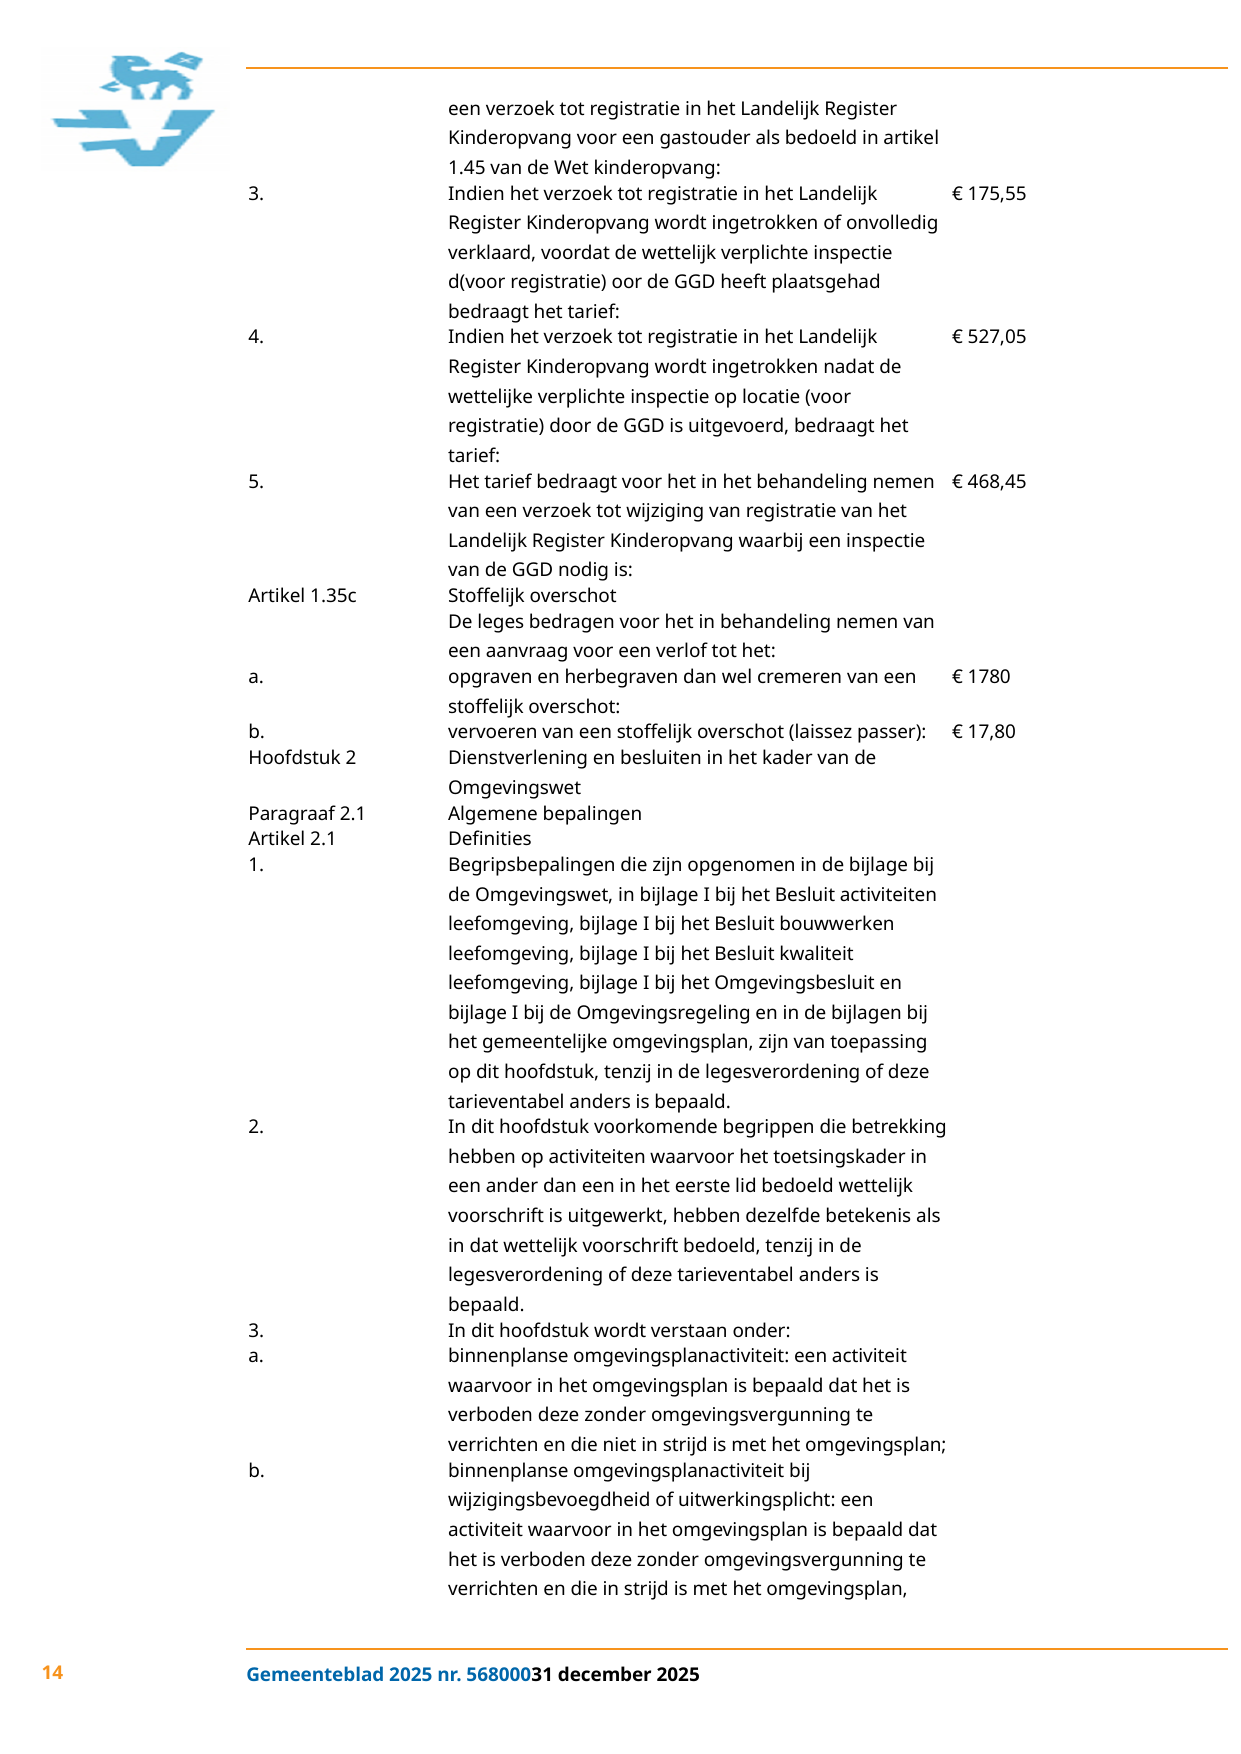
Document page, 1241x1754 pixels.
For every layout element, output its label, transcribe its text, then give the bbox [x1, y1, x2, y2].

table_cell Indien het verzoek tot registratie in het Landelijk Register Kinderopvang wordt ingetrokken nadat de wettelijke verplichte inspectie op locatie (voor registratie) door de GGD is uitgevoerd, bedraagt het tarief: [448, 324, 952, 468]
table_cell Begripsbepalingen die zijn opgenomen in de bijlage bij de Omgevingswet, in bijlage I bij het Besluit activiteiten leefomgeving, bijlage I bij het Besluit bouwwerken leefomgeving, bijlage I bij het Besluit kwaliteit leefomgeving, bijlage I bij het Omgevingsbesluit en bijlage I bij de Omgevingsregeling en in de bijlagen bij het gemeentelijke omgevingsplan, zijn van toepassing op dit hoofdstuk, tenzij in de legesverordening of deze tarieventabel anders is bepaald. [448, 851, 952, 1113]
table_cell a. [248, 1343, 448, 1457]
table_cell Artikel 1.35c [248, 582, 448, 608]
table_cell 4. [248, 324, 448, 468]
table_cell b. [248, 719, 448, 744]
table_cell [952, 1343, 1152, 1457]
table_cell Dienstverlening en besluiten in het kader van de Omgevingswet [448, 744, 952, 800]
table_cell Het tarief bedraagt voor het in het behandeling nemen van een verzoek tot wijziging van registratie van het Landelijk Register Kinderopvang waarbij een inspectie van de GGD nodig is: [448, 468, 952, 582]
table_cell [248, 608, 448, 663]
table_cell [952, 95, 1152, 180]
table_cell € 527,05 [952, 324, 1152, 468]
table_cell [952, 851, 1152, 1113]
table_cell [952, 1317, 1152, 1342]
table_cell opgraven en herbegraven dan wel cremeren van een stoffelijk overschot: [448, 663, 952, 719]
table_cell [952, 608, 1152, 663]
table_cell [952, 744, 1152, 800]
table_cell De leges bedragen voor het in behandeling nemen van een aanvraag voor een verlof tot het: [448, 608, 952, 663]
table_cell [952, 800, 1152, 825]
table_cell Algemene bepalingen [448, 800, 952, 825]
table_cell 2. [248, 1114, 448, 1317]
table_cell 3. [248, 180, 448, 324]
table_cell Artikel 2.1 [248, 825, 448, 851]
table_cell [952, 1114, 1152, 1317]
table_cell Definities [448, 825, 952, 851]
table_cell Paragraaf 2.1 [248, 800, 448, 825]
table_cell [952, 1457, 1152, 1601]
table_cell [248, 95, 448, 180]
table_cell vervoeren van een stoffelijk overschot (laissez passer): [448, 719, 952, 744]
picture [41, 47, 231, 172]
table_cell binnenplanse omgevingsplanactiviteit bij wijzigingsbevoegdheid of uitwerkingsplicht: een activiteit waarvoor in het omgevingsplan is bepaald dat het is verboden deze zonder omgevingsvergunning te verrichten en die in strijd is met het omgevingsplan, [448, 1457, 952, 1601]
table_cell binnenplanse omgevingsplanactiviteit: een activiteit waarvoor in het omgevingsplan is bepaald dat het is verboden deze zonder omgevingsvergunning te verrichten en die niet in strijd is met het omgevingsplan; [448, 1343, 952, 1457]
table_cell € 17,80 [952, 719, 1152, 744]
table_cell In dit hoofdstuk voorkomende begrippen die betrekking hebben op activiteiten waarvoor het toetsingskader in een ander dan een in het eerste lid bedoeld wettelijk voorschrift is uitgewerkt, hebben dezelfde betekenis als in dat wettelijk voorschrift bedoeld, tenzij in de legesverordening of deze tarieventabel anders is bepaald. [448, 1114, 952, 1317]
table_cell 3. [248, 1317, 448, 1342]
table_cell [952, 582, 1152, 608]
table_cell 5. [248, 468, 448, 582]
table_cell € 468,45 [952, 468, 1152, 582]
table_cell 1. [248, 851, 448, 1113]
table_cell a. [248, 663, 448, 719]
table_cell Stoffelijk overschot [448, 582, 952, 608]
table_cell Indien het verzoek tot registratie in het Landelijk Register Kinderopvang wordt ingetrokken of onvolledig verklaard, voordat de wettelijk verplichte inspectie d(voor registratie) oor de GGD heeft plaatsgehad bedraagt het tarief: [448, 180, 952, 324]
table_cell b. [248, 1457, 448, 1601]
table_cell een verzoek tot registratie in het Landelijk Register Kinderopvang voor een gastouder als bedoeld in artikel 1.45 van de Wet kinderopvang: [448, 95, 952, 180]
table_cell € 175,55 [952, 180, 1152, 324]
table_cell In dit hoofdstuk wordt verstaan onder: [448, 1317, 952, 1342]
table_cell € 1780 [952, 663, 1152, 719]
table_cell Hoofdstuk 2 [248, 744, 448, 800]
table_cell [952, 825, 1152, 851]
